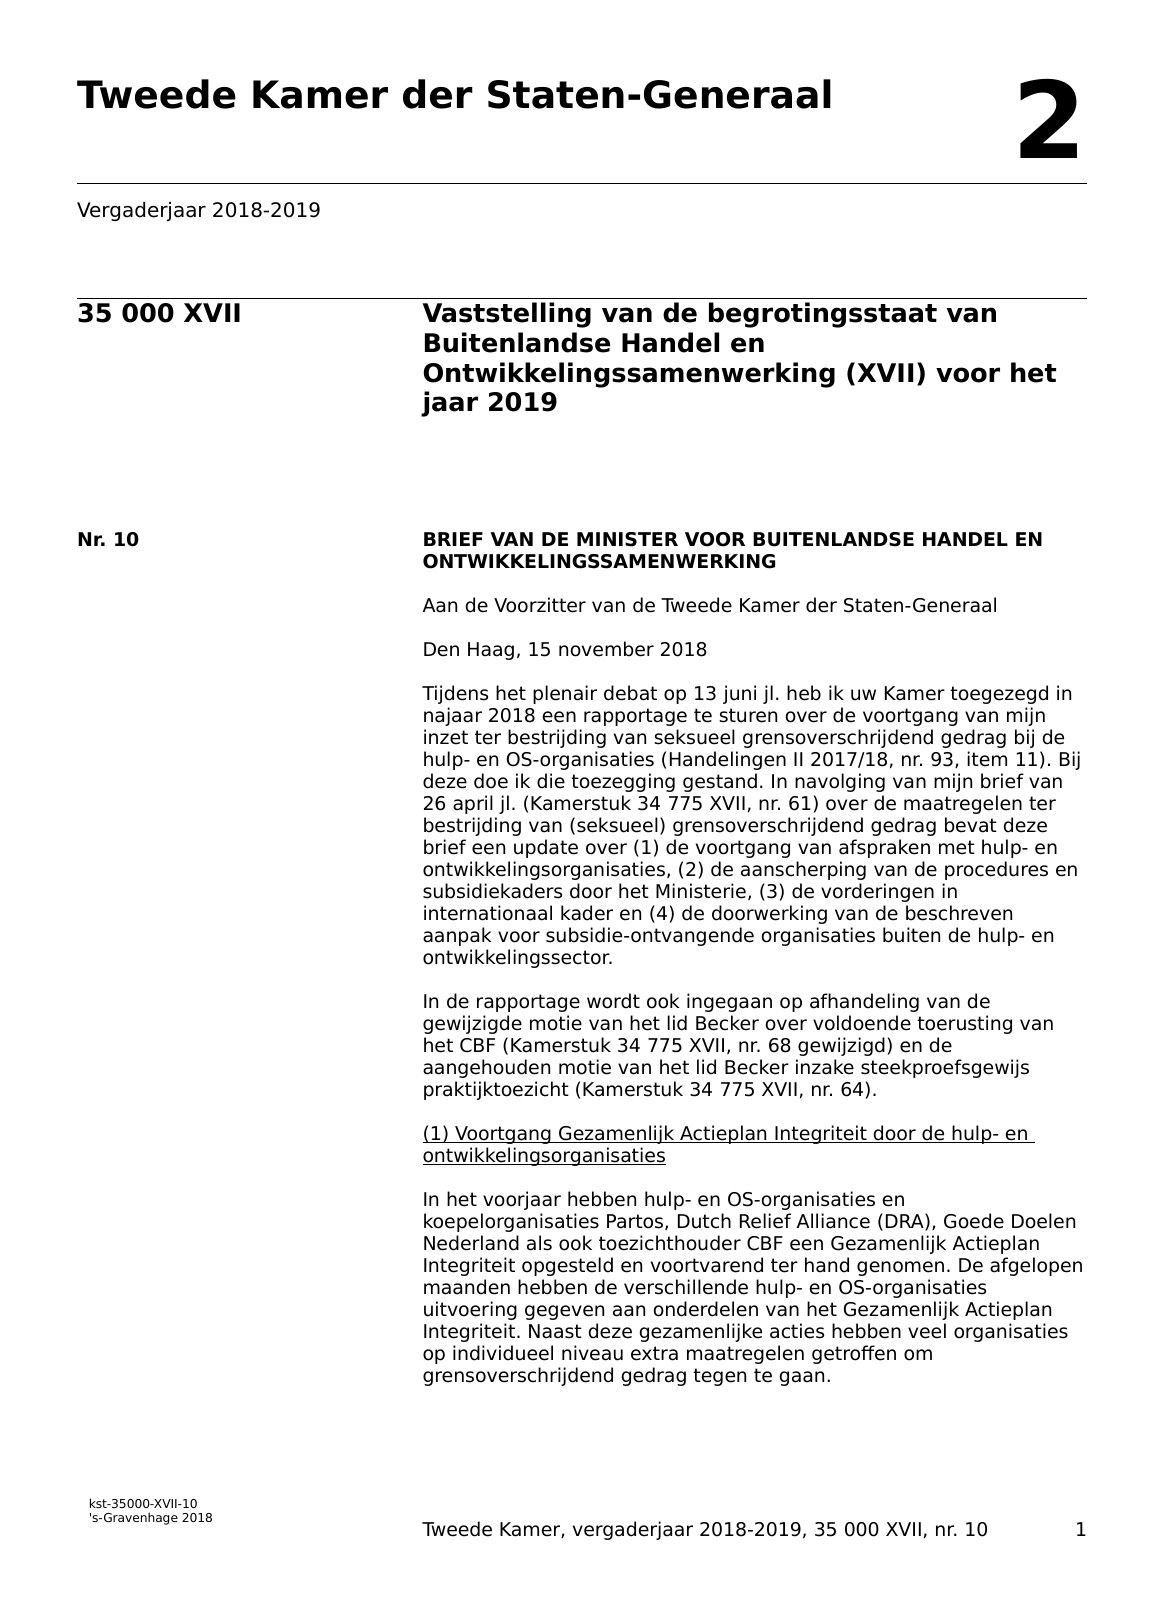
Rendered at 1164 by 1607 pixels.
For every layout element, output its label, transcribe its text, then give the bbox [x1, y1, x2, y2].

text Tijdens het plenair debat op 13 juni jl. heb ik uw Kamer toegezegd in najaar 2018 een rapportage te sturen over de voortgang van mijn inzet ter bestrijding van seksueel grensoverschrijdend gedrag bij de hulp- en OS-organisaties (Handelingen II 2017/18, nr. 93, item 11). Bij deze doe ik die toezegging gestand. In navolging van mijn brief van 26 april jl. (Kamerstuk 34 775 XVII, nr. 61) over de maatregelen ter bestrijding van (seksueel) grensoverschrijdend gedrag bevat deze brief een update over (1) de voortgang van afspraken met hulp- en ontwikkelingsorganisaties, (2) de aanscherping van de procedures en subsidiekaders door het Ministerie, (3) de vorderingen in internationaal kader en (4) de doorwerking van de beschreven aanpak voor subsidie-ontvangende organisaties buiten de hulp- en ontwikkelingssector. [422, 683, 1087, 969]
text 's-Gravenhage 2018 [88, 1511, 323, 1525]
table_header 2 [886, 59, 1087, 183]
subtitle Nr. 10 BRIEF VAN DE MINISTER VOOR BUITENLANDSE HANDEL EN ONTWIKKELINGSSAMENWERKING [77, 529, 1087, 573]
subtitle 35 000 XVII Vaststelling van de begrotingsstaat van Buitenlandse Handel en Ontwikkelingssamenwerking (XVII) voor het jaar 2019 [77, 299, 1087, 418]
text Aan de Voorzitter van de Tweede Kamer der Staten-Generaal [422, 595, 1087, 617]
text In de rapportage wordt ook ingegaan op afhandeling van de gewijzigde motie van het lid Becker over voldoende toerusting van het CBF (Kamerstuk 34 775 XVII, nr. 68 gewijzigd) en de aangehouden motie van het lid Becker inzake steekproefsgewijs praktijktoezicht (Kamerstuk 34 775 XVII, nr. 64). [422, 991, 1087, 1101]
text kst-35000-XVII-10 [88, 1497, 323, 1511]
text In het voorjaar hebben hulp- en OS-organisaties en koepelorganisaties Partos, Dutch Relief Alliance (DRA), Goede Doelen Nederland als ook toezichthouder CBF een Gezamenlijk Actieplan Integriteit opgesteld en voortvarend ter hand genomen. De afgelopen maanden hebben de verschillende hulp- en OS-organisaties uitvoering gegeven aan onderdelen van het Gezamenlijk Actieplan Integriteit. Naast deze gezamenlijke acties hebben veel organisaties op individueel niveau extra maatregelen getroffen om grensoverschrijdend gedrag tegen te gaan. [422, 1189, 1087, 1387]
table_cell Vergaderjaar 2018-2019 [77, 184, 1087, 298]
text Den Haag, 15 november 2018 [422, 639, 1087, 661]
subtitle (1) Voortgang Gezamenlijk Actieplan Integriteit door de hulp- en ontwikkelingsorganisaties [422, 1123, 1087, 1167]
table_header Tweede Kamer der Staten-Generaal [77, 59, 886, 183]
